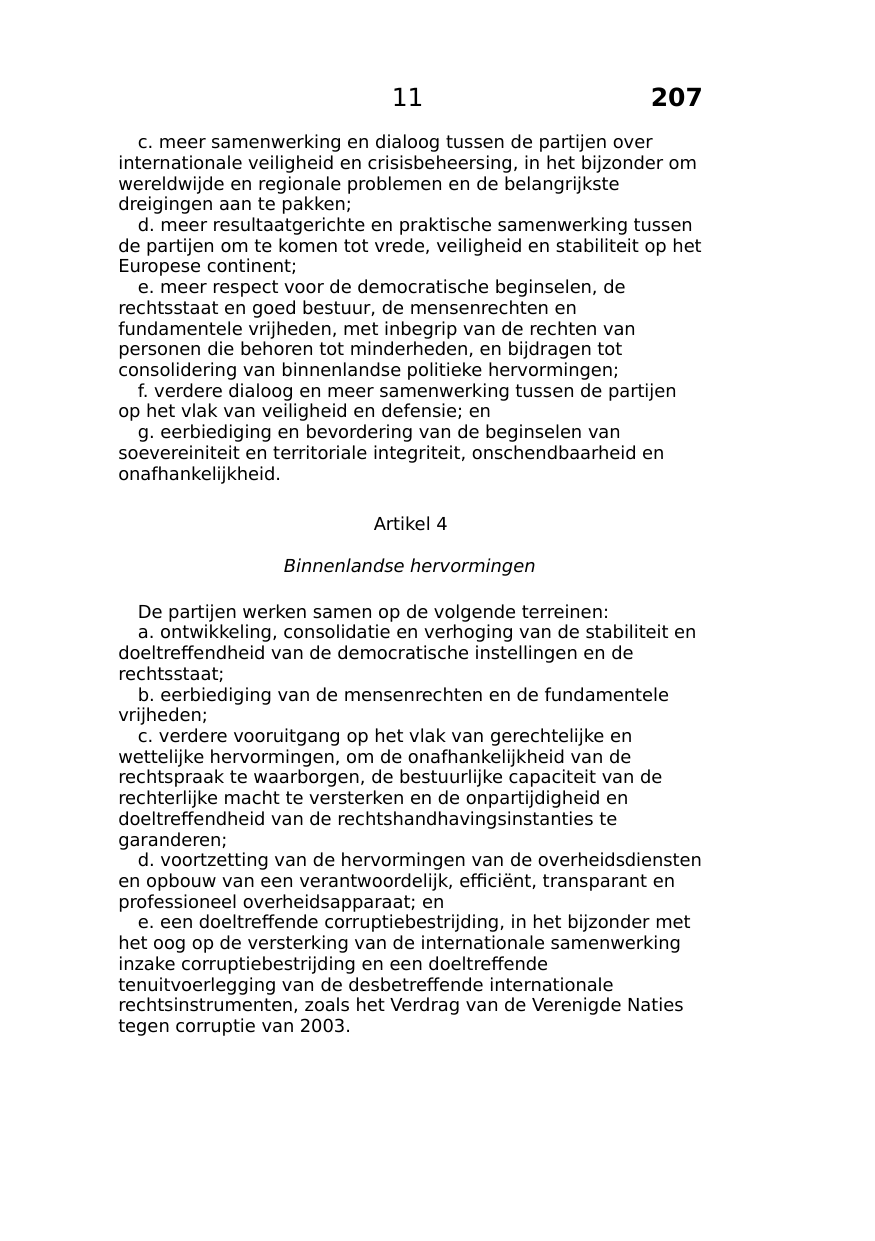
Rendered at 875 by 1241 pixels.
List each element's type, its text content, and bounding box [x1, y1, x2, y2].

text De partijen werken samen op de volgende terreinen: [118, 601, 703, 622]
text d. voortzetting van de hervormingen van de overheidsdiensten en opbouw van een verantwoordelijk, efficiënt, transparant en professioneel overheidsapparaat; en [118, 850, 703, 912]
text d. meer resultaatgerichte en praktische samenwerking tussen de partijen om te komen tot vrede, veiligheid en stabiliteit op het Europese continent; [118, 215, 703, 277]
text a. ontwikkeling, consolidatie en verhoging van de stabiliteit en doeltreffendheid van de democratische instellingen en de rechtsstaat; [118, 622, 703, 684]
text f. verdere dialoog en meer samenwerking tussen de partijen op het vlak van veiligheid en defensie; en [118, 381, 703, 422]
subtitle Artikel 4 Binnenlandse hervormingen [118, 514, 703, 576]
text e. meer respect voor de democratische beginselen, de rechtsstaat en goed bestuur, de mensenrechten en fundamentele vrijheden, met inbegrip van de rechten van personen die behoren tot minderheden, en bijdragen tot consolidering van binnenlandse politieke hervormingen; [118, 277, 703, 381]
text c. verdere vooruitgang op het vlak van gerechtelijke en wettelijke hervormingen, om de onafhankelijkheid van de rechtspraak te waarborgen, de bestuurlijke capaciteit van de rechterlijke macht te versterken en de onpartijdigheid en doeltreffendheid van de rechtshandhavingsinstanties te garanderen; [118, 726, 703, 850]
text g. eerbiediging en bevordering van de beginselen van soevereiniteit en territoriale integriteit, onschendbaarheid en onafhankelijkheid. [118, 422, 703, 484]
text c. meer samenwerking en dialoog tussen de partijen over internationale veiligheid en crisisbeheersing, in het bijzonder om wereldwijde en regionale problemen en de belangrijkste dreigingen aan te pakken; [118, 132, 703, 215]
text b. eerbiediging van de mensenrechten en de fundamentele vrijheden; [118, 684, 703, 726]
text e. een doeltreffende corruptiebestrijding, in het bijzonder met het oog op de versterking van de internationale samenwerking inzake corruptiebestrijding en een doeltreffende tenuitvoerlegging van de desbetreffende internationale rechtsinstrumenten, zoals het Verdrag van de Verenigde Naties tegen corruptie van 2003. [118, 912, 703, 1037]
